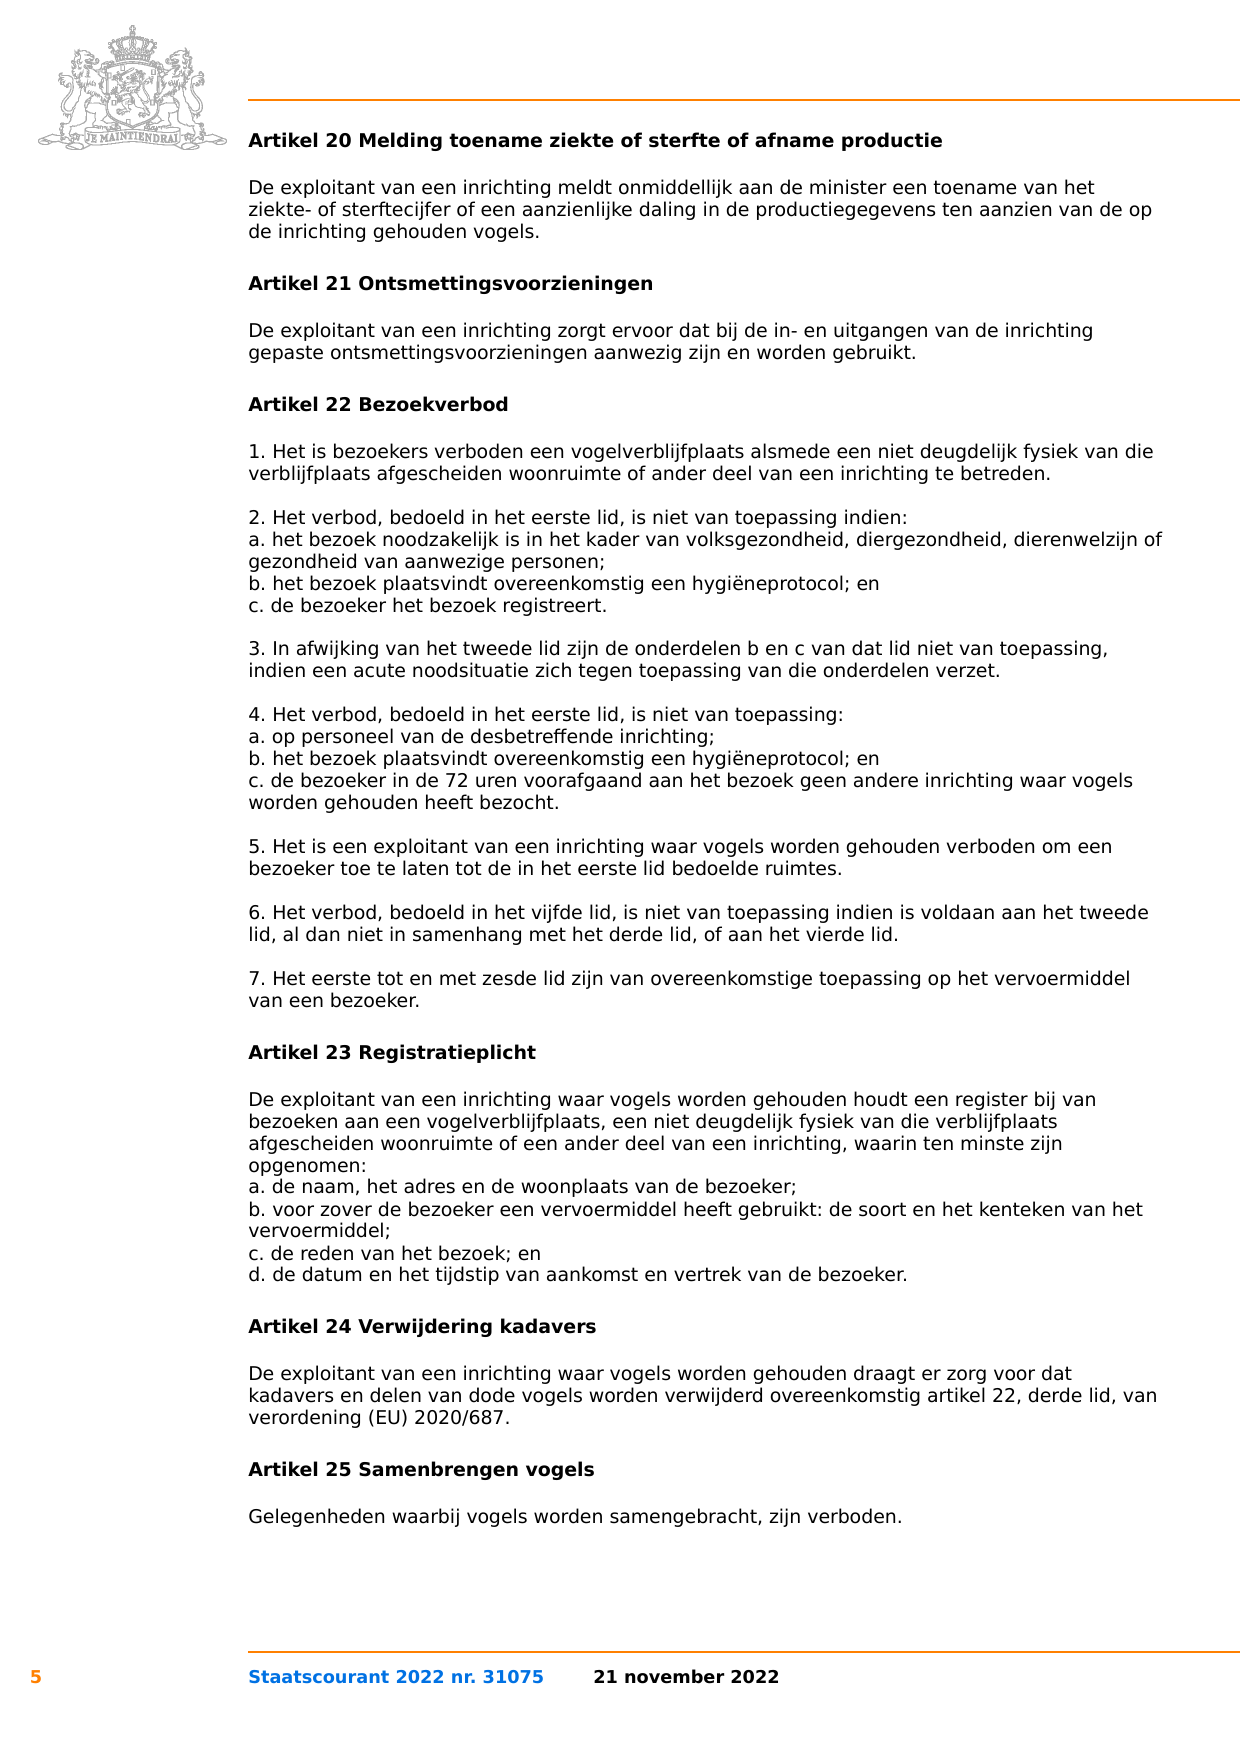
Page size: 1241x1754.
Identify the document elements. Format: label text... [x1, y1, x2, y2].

text b. het bezoek plaatsvindt overeenkomstig een hygiëneprotocol; en [248, 572, 1163, 594]
picture [38, 25, 227, 150]
subtitle Artikel 21 Ontsmettingsvoorzieningen [248, 273, 1163, 295]
text De exploitant van een inrichting waar vogels worden gehouden houdt een register bij van bezoeken aan een vogelverblijfplaats, een niet deugdelijk fysiek van die verblijfplaats afgescheiden woonruimte of een ander deel van een inrichting, waarin ten minste zijn opgenomen: [248, 1088, 1163, 1176]
text 5. Het is een exploitant van een inrichting waar vogels worden gehouden verboden om een bezoeker toe te laten tot de in het eerste lid bedoelde ruimtes. [248, 836, 1163, 880]
subtitle Artikel 25 Samenbrengen vogels [248, 1459, 1163, 1481]
text a. op personeel van de desbetreffende inrichting; [248, 726, 1163, 748]
text 2. Het verbod, bedoeld in het eerste lid, is niet van toepassing indien: [248, 507, 1163, 528]
text De exploitant van een inrichting meldt onmiddellijk aan de minister een toename van het ziekte- of sterftecijfer of een aanzienlijke daling in de productiegegevens ten aanzien van de op de inrichting gehouden vogels. [248, 177, 1163, 243]
text b. voor zover de bezoeker een vervoermiddel heeft gebruikt: de soort en het kenteken van het vervoermiddel; [248, 1198, 1163, 1242]
text 3. In afwijking van het tweede lid zijn de onderdelen b en c van dat lid niet van toepassing, indien een acute noodsituatie zich tegen toepassing van die onderdelen verzet. [248, 638, 1163, 682]
text c. de bezoeker in de 72 uren voorafgaand aan het bezoek geen andere inrichting waar vogels worden gehouden heeft bezocht. [248, 770, 1163, 814]
subtitle Artikel 24 Verwijdering kadavers [248, 1316, 1163, 1338]
text De exploitant van een inrichting zorgt ervoor dat bij de in- en uitgangen van de inrichting gepaste ontsmettingsvoorzieningen aanwezig zijn en worden gebruikt. [248, 320, 1163, 364]
subtitle Artikel 22 Bezoekverbod [248, 394, 1163, 416]
text Gelegenheden waarbij vogels worden samengebracht, zijn verboden. [248, 1506, 1163, 1528]
text c. de reden van het bezoek; en [248, 1242, 1163, 1264]
text a. de naam, het adres en de woonplaats van de bezoeker; [248, 1176, 1163, 1198]
subtitle Artikel 20 Melding toename ziekte of sterfte of afname productie [248, 130, 1163, 152]
text 7. Het eerste tot en met zesde lid zijn van overeenkomstige toepassing op het vervoermiddel van een bezoeker. [248, 968, 1163, 1012]
text De exploitant van een inrichting waar vogels worden gehouden draagt er zorg voor dat kadavers en delen van dode vogels worden verwijderd overeenkomstig artikel 22, derde lid, van verordening (EU) 2020/687. [248, 1363, 1163, 1429]
text c. de bezoeker het bezoek registreert. [248, 594, 1163, 616]
text 4. Het verbod, bedoeld in het eerste lid, is niet van toepassing: [248, 704, 1163, 726]
text d. de datum en het tijdstip van aankomst en vertrek van de bezoeker. [248, 1264, 1163, 1286]
text a. het bezoek noodzakelijk is in het kader van volksgezondheid, diergezondheid, dierenwelzijn of gezondheid van aanwezige personen; [248, 528, 1163, 572]
text 6. Het verbod, bedoeld in het vijfde lid, is niet van toepassing indien is voldaan aan het tweede lid, al dan niet in samenhang met het derde lid, of aan het vierde lid. [248, 902, 1163, 946]
text b. het bezoek plaatsvindt overeenkomstig een hygiëneprotocol; en [248, 748, 1163, 770]
subtitle Artikel 23 Registratieplicht [248, 1042, 1163, 1063]
text 1. Het is bezoekers verboden een vogelverblijfplaats alsmede een niet deugdelijk fysiek van die verblijfplaats afgescheiden woonruimte of ander deel van een inrichting te betreden. [248, 441, 1163, 485]
